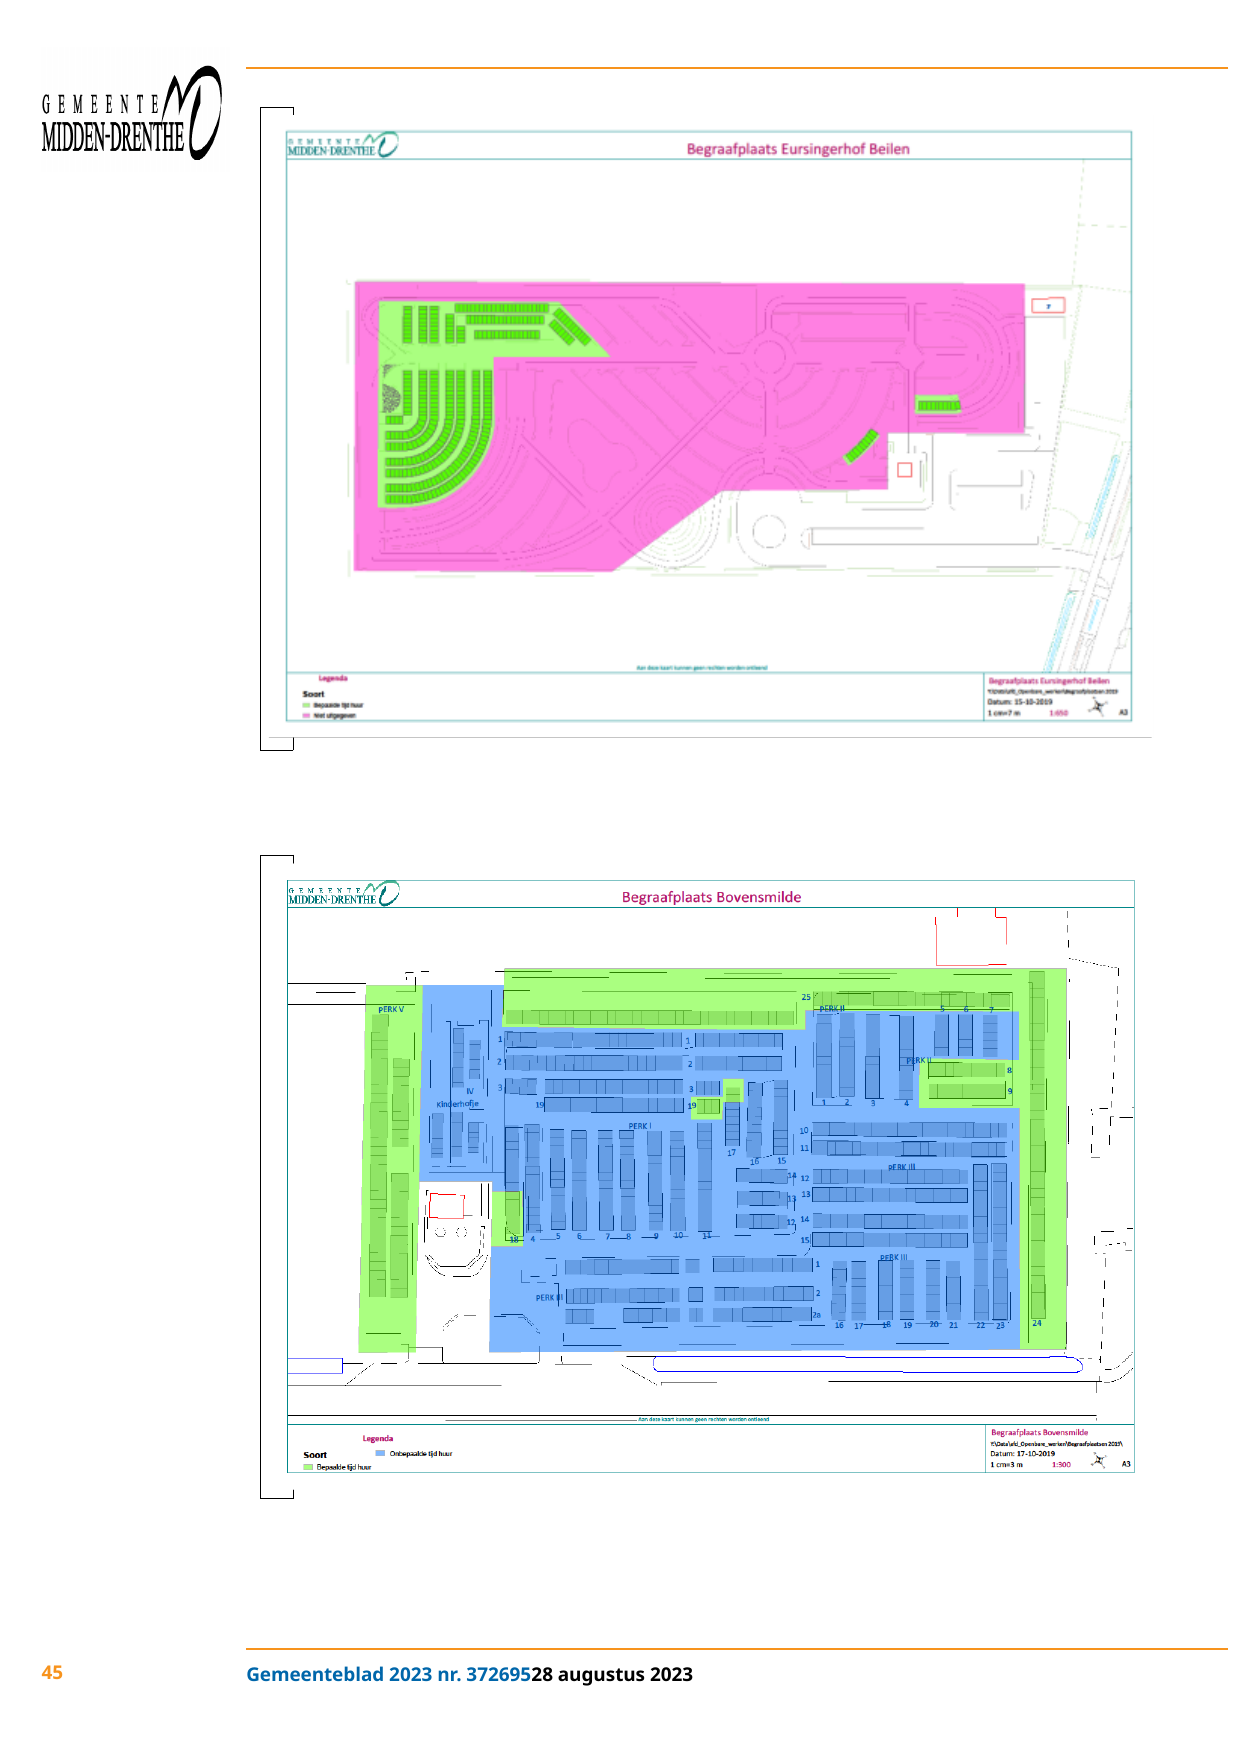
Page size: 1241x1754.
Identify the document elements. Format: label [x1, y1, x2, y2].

picture [41, 47, 231, 172]
picture [268, 863, 1155, 1490]
picture [268, 115, 1155, 741]
